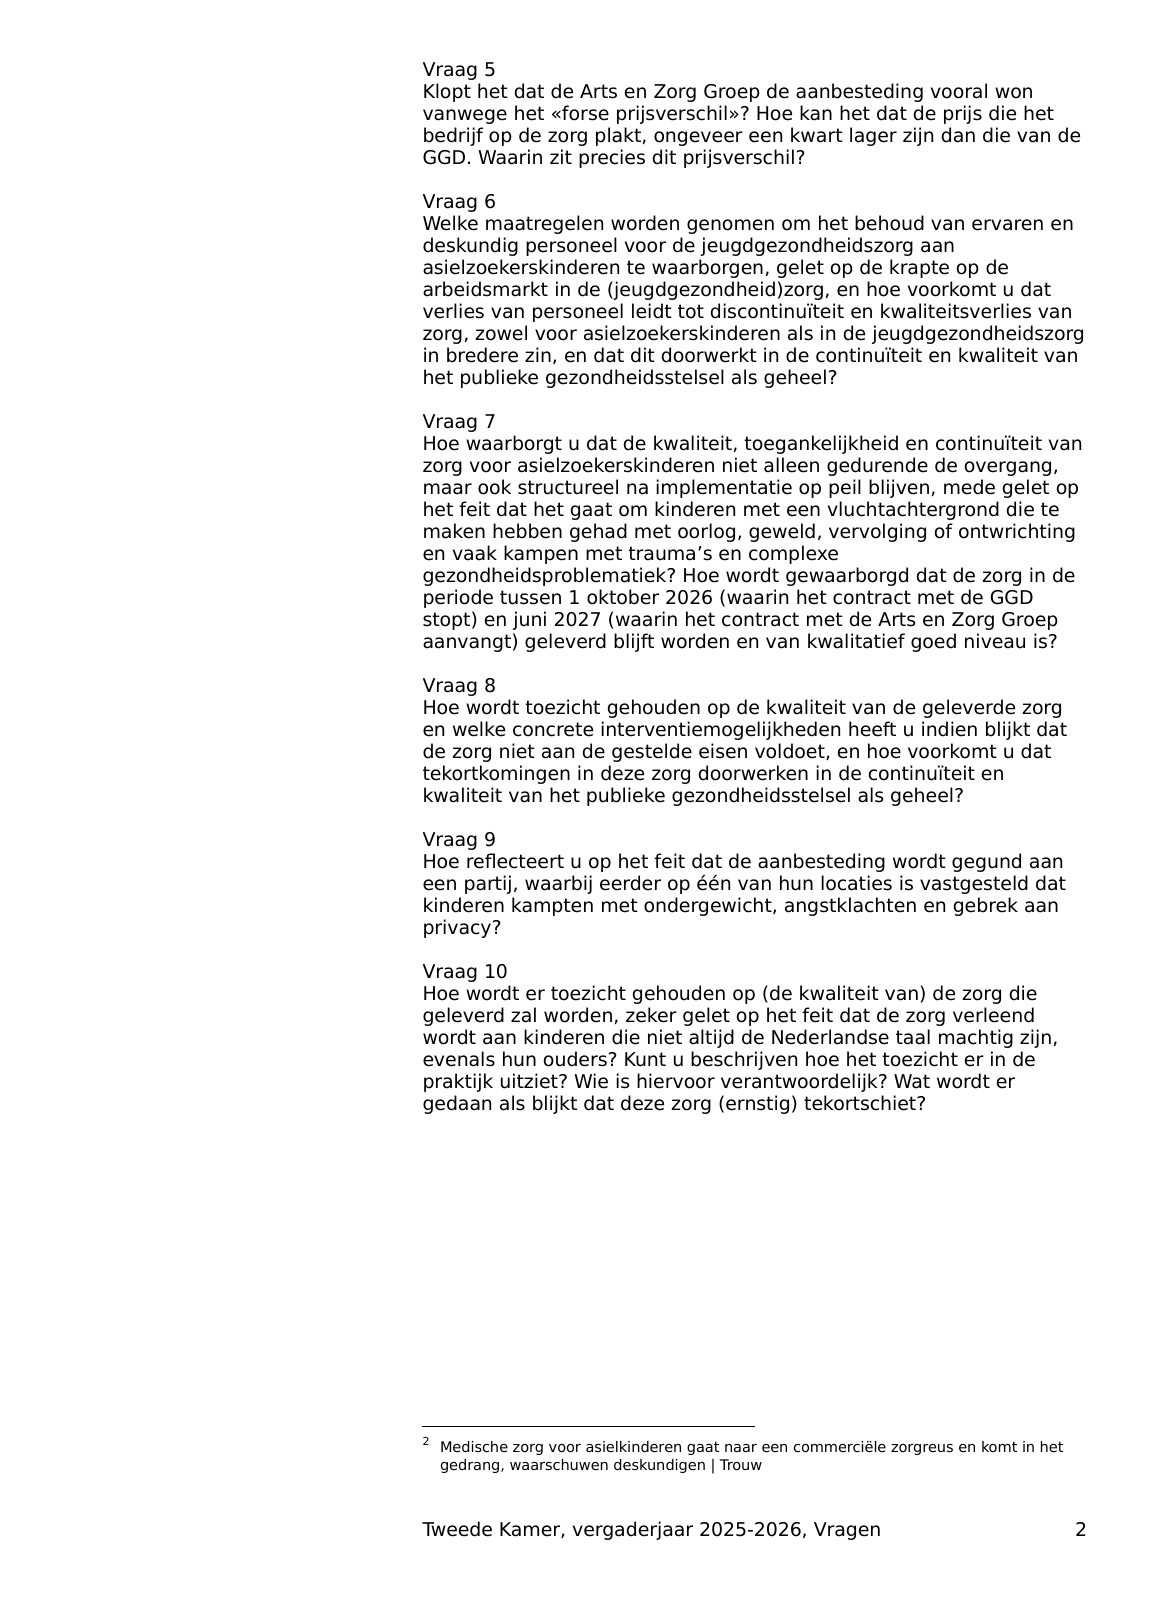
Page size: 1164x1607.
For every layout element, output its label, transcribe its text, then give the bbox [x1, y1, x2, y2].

text Vraag 6 [422, 191, 1087, 213]
text Klopt het dat de Arts en Zorg Groep de aanbesteding vooral won vanwege het «forse prijsverschil»? Hoe kan het dat de prijs die het bedrijf op de zorg plakt, ongeveer een kwart lager zijn dan die van de GGD. Waarin zit precies dit prijsverschil? [422, 81, 1087, 169]
text Vraag 9 [422, 829, 1087, 851]
text Vraag 10 [422, 961, 1087, 983]
text Welke maatregelen worden genomen om het behoud van ervaren en deskundig personeel voor de jeugdgezondheidszorg aan asielzoekerskinderen te waarborgen, gelet op de krapte op de arbeidsmarkt in de (jeugdgezondheid)zorg, en hoe voorkomt u dat verlies van personeel leidt tot discontinuïteit en kwaliteitsverlies van zorg, zowel voor asielzoekerskinderen als in de jeugdgezondheidszorg in bredere zin, en dat dit doorwerkt in de continuïteit en kwaliteit van het publieke gezondheidsstelsel als geheel? [422, 213, 1087, 389]
text Hoe wordt er toezicht gehouden op (de kwaliteit van) de zorg die geleverd zal worden, zeker gelet op het feit dat de zorg verleend wordt aan kinderen die niet altijd de Nederlandse taal machtig zijn, evenals hun ouders? Kunt u beschrijven hoe het toezicht er in de praktijk uitziet? Wie is hiervoor verantwoordelijk? Wat wordt er gedaan als blijkt dat deze zorg (ernstig) tekortschiet? [422, 983, 1087, 1115]
text Hoe waarborgt u dat de kwaliteit, toegankelijkheid en continuïteit van zorg voor asielzoekerskinderen niet alleen gedurende de overgang, maar ook structureel na implementatie op peil blijven, mede gelet op het feit dat het gaat om kinderen met een vluchtachtergrond die te maken hebben gehad met oorlog, geweld, vervolging of ontwrichting en vaak kampen met trauma’s en complexe gezondheidsproblematiek? Hoe wordt gewaarborgd dat de zorg in de periode tussen 1 oktober 2026 (waarin het contract met de GGD stopt) en juni 2027 (waarin het contract met de Arts en Zorg Groep aanvangt) geleverd blijft worden en van kwalitatief goed niveau is? [422, 433, 1087, 653]
text Vraag 8 [422, 675, 1087, 697]
text Medische zorg voor asielkinderen gaat naar een commerciële zorgreus en komt in het gedrang, waarschuwen deskundigen | Trouw [422, 1435, 1087, 1474]
text Hoe wordt toezicht gehouden op de kwaliteit van de geleverde zorg en welke concrete interventiemogelijkheden heeft u indien blijkt dat de zorg niet aan de gestelde eisen voldoet, en hoe voorkomt u dat tekortkomingen in deze zorg doorwerken in de continuïteit en kwaliteit van het publieke gezondheidsstelsel als geheel? [422, 697, 1087, 807]
text Vraag 7 [422, 411, 1087, 433]
text Vraag 5 [422, 59, 1087, 81]
text Hoe reflecteert u op het feit dat de aanbesteding wordt gegund aan een partij, waarbij eerder op één van hun locaties is vastgesteld dat kinderen kampten met ondergewicht, angstklachten en gebrek aan privacy? [422, 851, 1087, 939]
